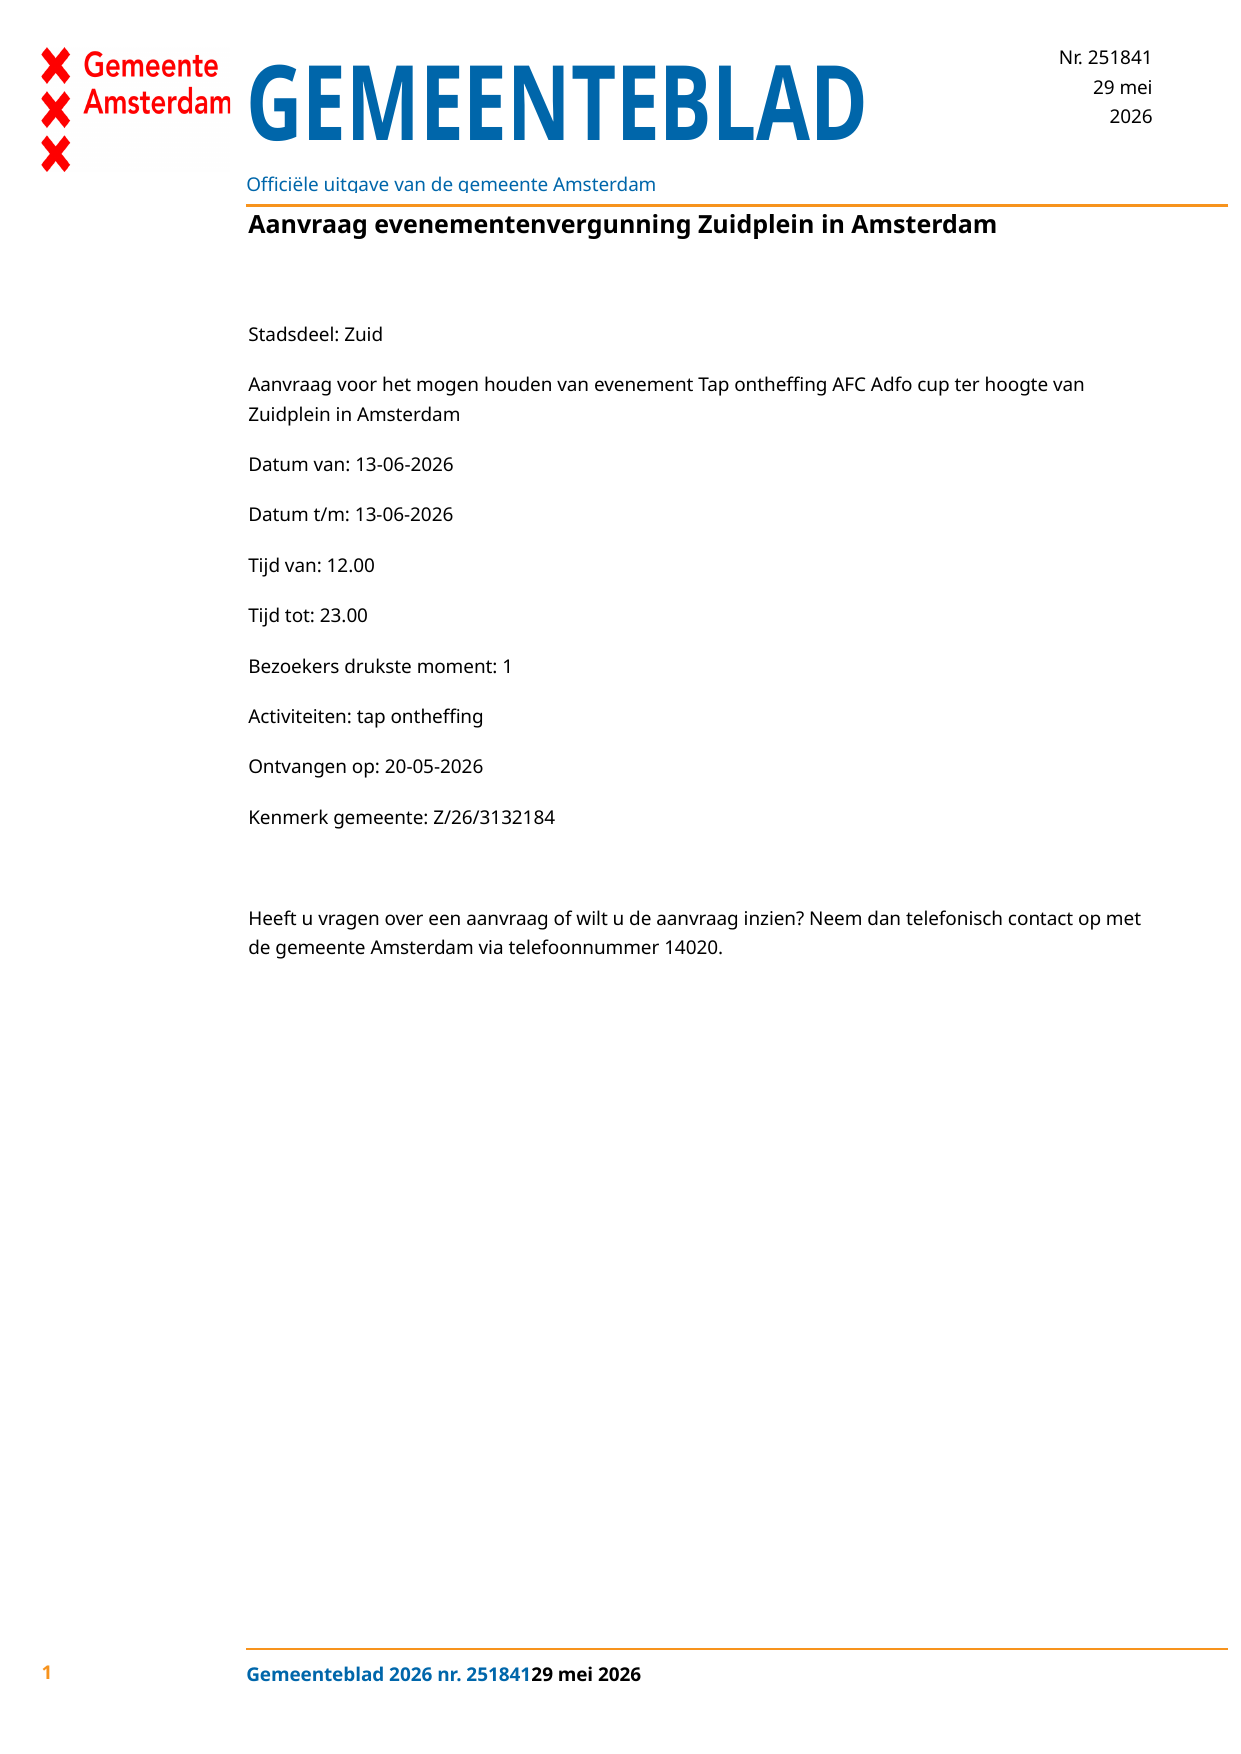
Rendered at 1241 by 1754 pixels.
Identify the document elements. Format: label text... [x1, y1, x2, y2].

text Aanvraag voor het mogen houden van evenement Tap ontheffing AFC Adfo cup ter hoogte van Zuidplein in Amsterdam [248, 371, 1152, 426]
text Activiteiten: tap ontheffing [248, 703, 1152, 729]
text Heeft u vragen over een aanvraag of wilt u de aanvraag inzien? Neem dan telefonisch contact op met de gemeente Amsterdam via telefoonnummer 14020. [248, 905, 1152, 960]
text Bezoekers drukste moment: 1 [248, 653, 1152, 678]
text Tijd tot: 23.00 [248, 602, 1152, 628]
text Ontvangen op: 20-05-2026 [248, 754, 1152, 779]
text Aanvraag evenementenvergunning Zuidplein in Amsterdam [248, 207, 1152, 241]
text Datum van: 13-06-2026 [248, 451, 1152, 477]
text Datum t/m: 13-06-2026 [248, 502, 1152, 527]
picture [41, 47, 231, 172]
text Kenmerk gemeente: Z/26/3132184 [248, 804, 1152, 830]
text Stadsdeel: Zuid [248, 321, 1152, 346]
text Tijd van: 12.00 [248, 552, 1152, 578]
